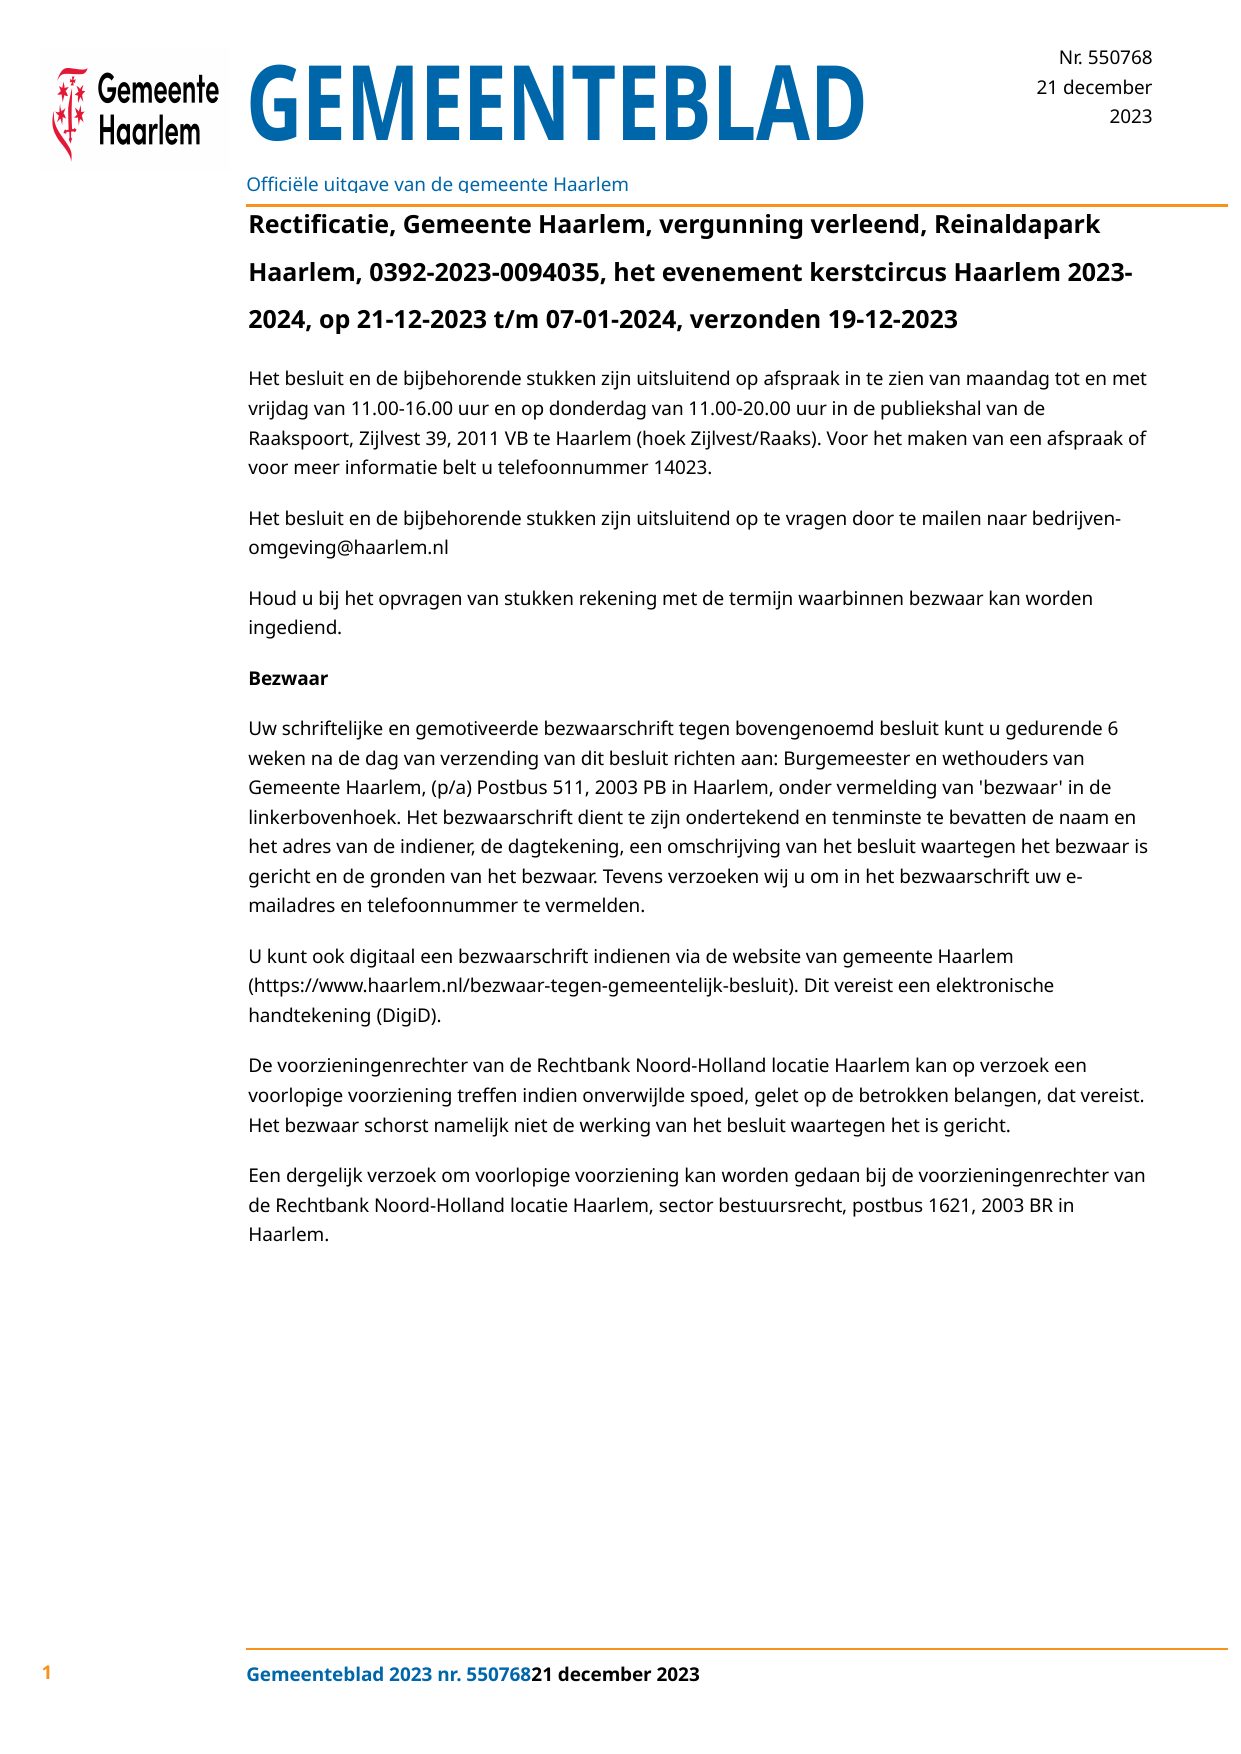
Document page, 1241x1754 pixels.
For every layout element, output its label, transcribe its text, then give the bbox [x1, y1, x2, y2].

text Uw schriftelijke en gemotiveerde bezwaarschrift tegen bovengenoemd besluit kunt u gedurende 6 weken na de dag van verzending van dit besluit richten aan: Burgemeester en wethouders van Gemeente Haarlem, (p/a) Postbus 511, 2003 PB in Haarlem, onder vermelding van 'bezwaar' in de linkerbovenhoek. Het bezwaarschrift dient te zijn ondertekend en tenminste te bevatten de naam en het adres van de indiener, de dagtekening, een omschrijving van het besluit waartegen het bezwaar is gericht en de gronden van het bezwaar. Tevens verzoeken wij u om in het bezwaarschrift uw e-mailadres en telefoonnummer te vermelden. [248, 715, 1152, 918]
text Bezwaar [248, 665, 1152, 690]
text U kunt ook digitaal een bezwaarschrift indienen via de website van gemeente Haarlem (https://www.haarlem.nl/bezwaar-tegen-gemeentelijk-besluit). Dit vereist een elektronische handtekening (DigiD). [248, 943, 1152, 1028]
text Het besluit en de bijbehorende stukken zijn uitsluitend op afspraak in te zien van maandag tot en met vrijdag van 11.00-16.00 uur en op donderdag van 11.00-20.00 uur in de publiekshal van de Raakspoort, Zijlvest 39, 2011 VB te Haarlem (hoek Zijlvest/Raaks). Voor het maken van een afspraak of voor meer informatie belt u telefoonnummer 14023. [248, 366, 1152, 480]
text De voorzieningenrechter van de Rechtbank Noord-Holland locatie Haarlem kan op verzoek een voorlopige voorziening treffen indien onverwijlde spoed, gelet op de betrokken belangen, dat vereist. Het bezwaar schorst namelijk niet de werking van het besluit waartegen het is gericht. [248, 1053, 1152, 1137]
text Een dergelijk verzoek om voorlopige voorziening kan worden gedaan bij de voorzieningenrechter van de Rechtbank Noord-Holland locatie Haarlem, sector bestuursrecht, postbus 1621, 2003 BR in Haarlem. [248, 1162, 1152, 1247]
text Houd u bij het opvragen van stukken rekening met de termijn waarbinnen bezwaar kan worden ingediend. [248, 585, 1152, 640]
text Rectificatie, Gemeente Haarlem, vergunning verleend, Reinaldapark Haarlem, 0392-2023-0094035, het evenement kerstcircus Haarlem 2023-2024, op 21-12-2023 t/m 07-01-2024, verzonden 19-12-2023 [248, 207, 1152, 336]
text Het besluit en de bijbehorende stukken zijn uitsluitend op te vragen door te mailen naar bedrijven-omgeving@haarlem.nl [248, 505, 1152, 560]
picture [41, 47, 231, 172]
